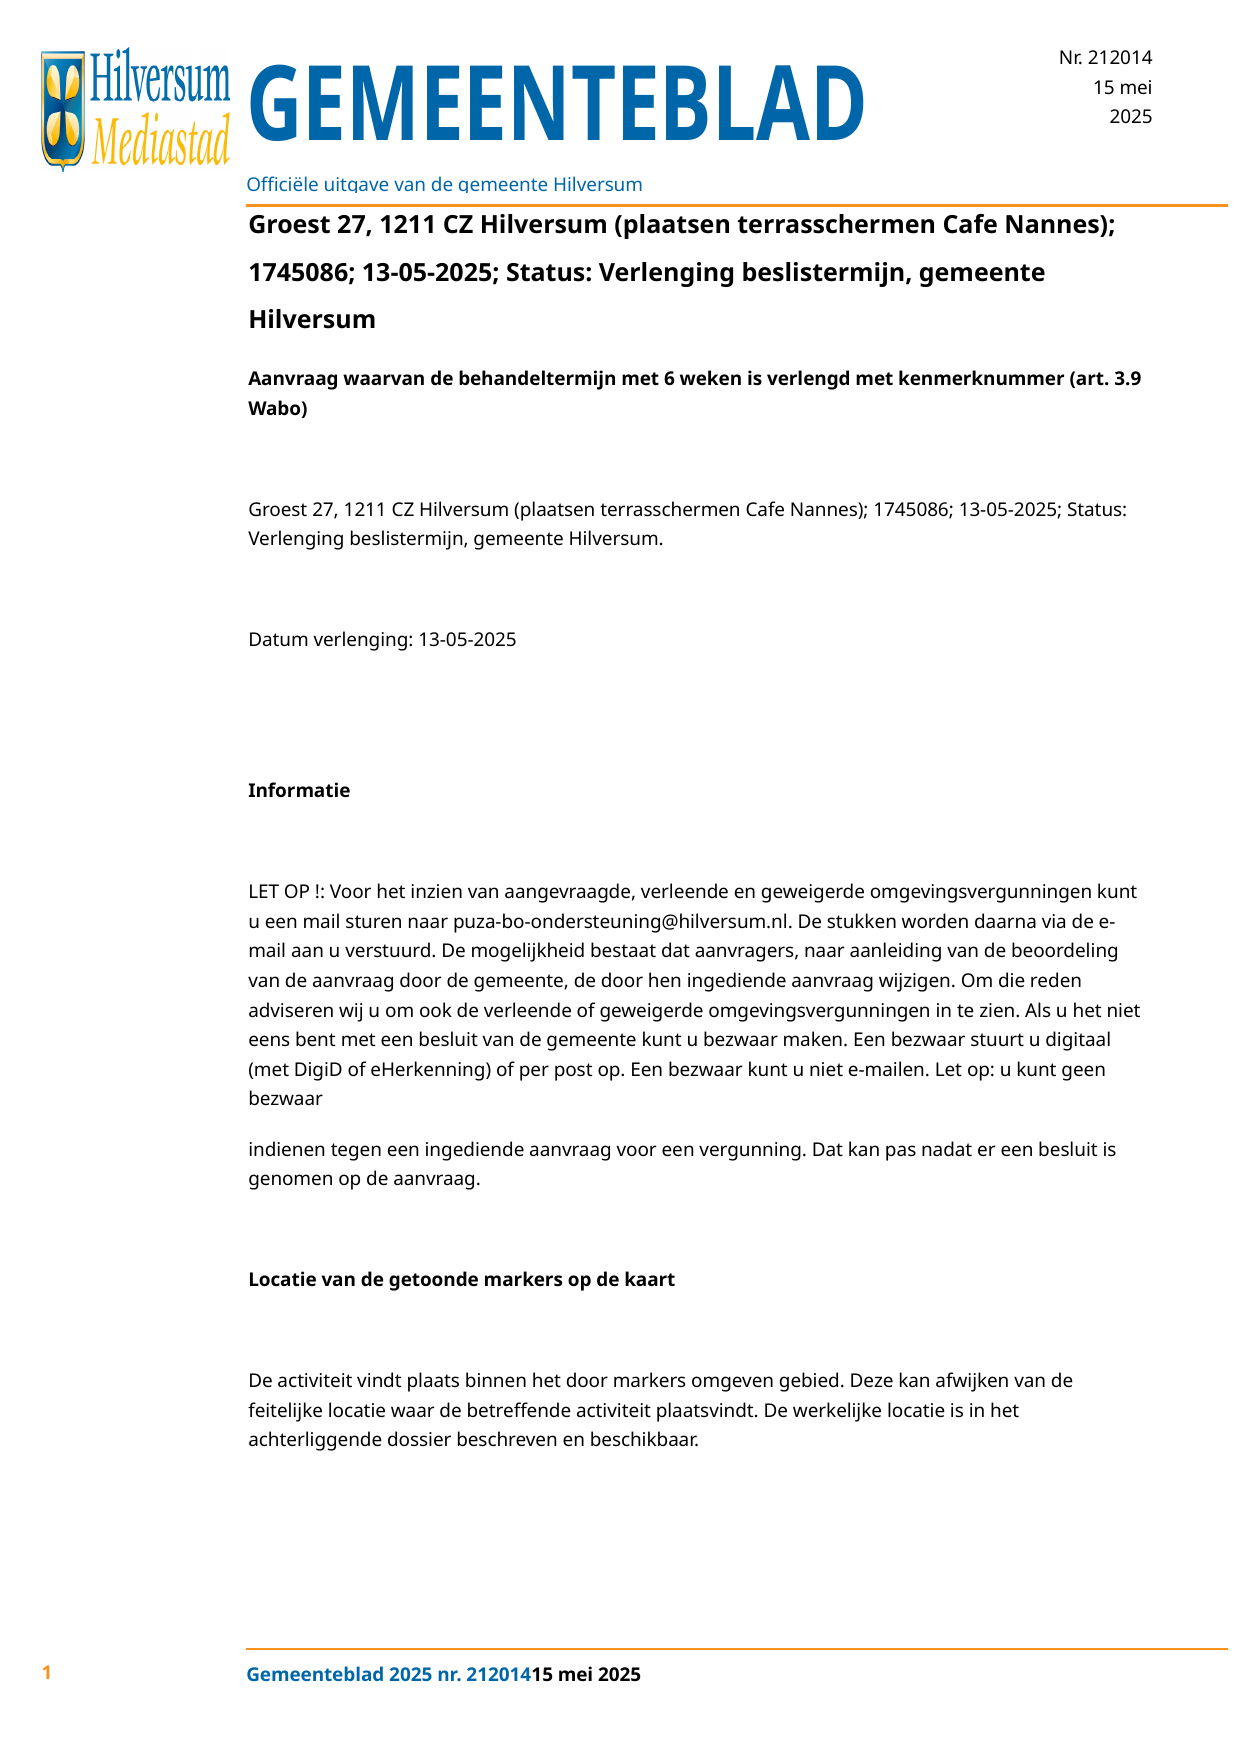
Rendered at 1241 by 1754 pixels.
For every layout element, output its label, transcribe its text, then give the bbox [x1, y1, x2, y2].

text Aanvraag waarvan de behandeltermijn met 6 weken is verlengd met kenmerknummer (art. 3.9 Wabo) [248, 366, 1152, 421]
text LET OP !: Voor het inzien van aangevraagde, verleende en geweigerde omgevingsvergunningen kunt u een mail sturen naar puza-bo-ondersteuning@hilversum.nl. De stukken worden daarna via de e-mail aan u verstuurd. De mogelijkheid bestaat dat aanvragers, naar aanleiding van de beoordeling van de aanvraag door de gemeente, de door hen ingediende aanvraag wijzigen. Om die reden adviseren wij u om ook de verleende of geweigerde omgevingsvergunningen in te zien. Als u het niet eens bent met een besluit van de gemeente kunt u bezwaar maken. Een bezwaar stuurt u digitaal (met DigiD of eHerkenning) of per post op. Een bezwaar kunt u niet e-mailen. Let op: u kunt geen bezwaar [248, 878, 1152, 1111]
text De activiteit vindt plaats binnen het door markers omgeven gebied. Deze kan afwijken van de feitelijke locatie waar de betreffende activiteit plaatsvindt. De werkelijke locatie is in het achterliggende dossier beschreven en beschikbaar. [248, 1367, 1152, 1452]
text Locatie van de getoonde markers op de kaart [248, 1266, 1152, 1292]
picture [41, 47, 231, 172]
text indienen tegen een ingediende aanvraag voor een vergunning. Dat kan pas nadat er een besluit is genomen op de aanvraag. [248, 1136, 1152, 1191]
text Groest 27, 1211 CZ Hilversum (plaatsen terrasschermen Cafe Nannes); 1745086; 13-05-2025; Status: Verlenging beslistermijn, gemeente Hilversum. [248, 496, 1152, 551]
text Groest 27, 1211 CZ Hilversum (plaatsen terrasschermen Cafe Nannes); 1745086; 13-05-2025; Status: Verlenging beslistermijn, gemeente Hilversum [248, 207, 1152, 336]
text Informatie [248, 778, 1152, 803]
text Datum verlenging: 13-05-2025 [248, 626, 1152, 652]
